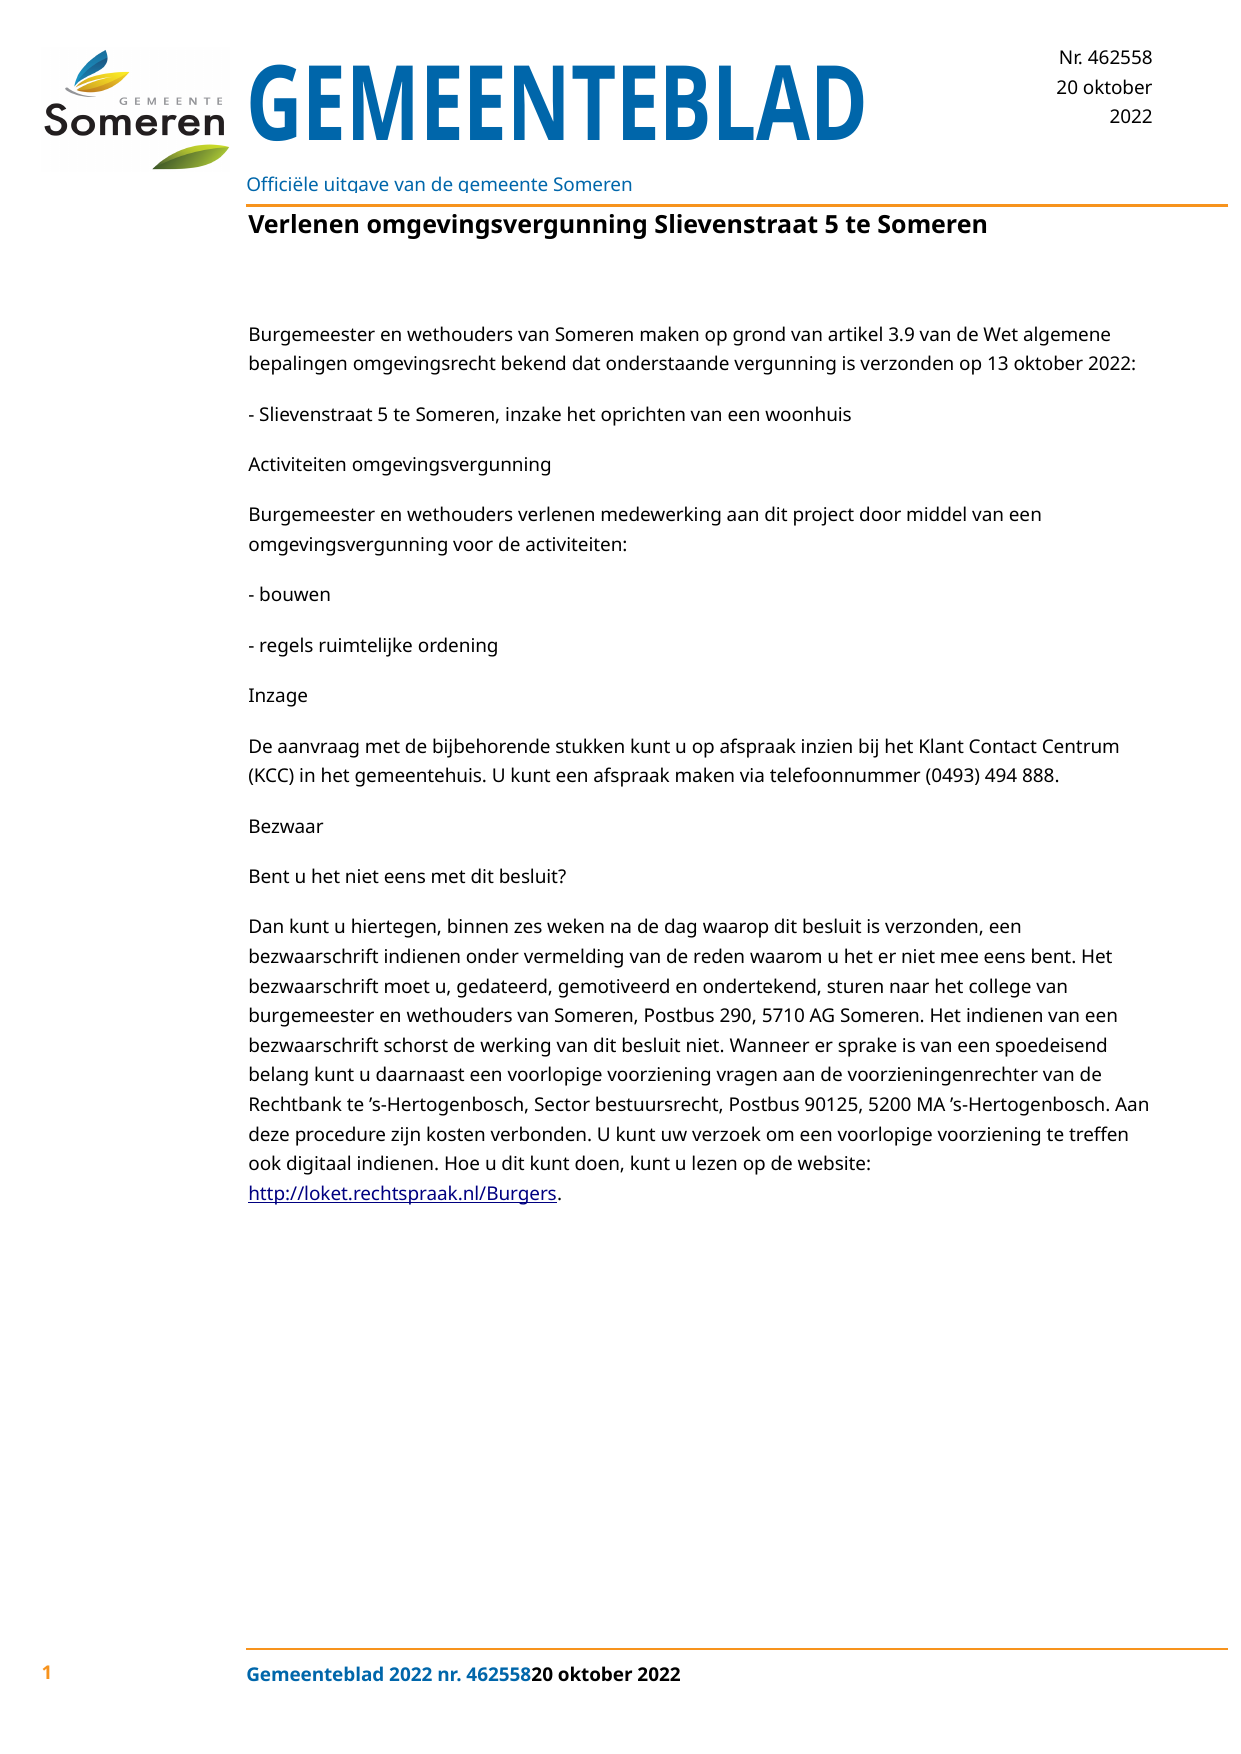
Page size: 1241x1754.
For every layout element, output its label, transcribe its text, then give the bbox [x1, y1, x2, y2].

picture [41, 47, 231, 172]
text - Slievenstraat 5 te Someren, inzake het oprichten van een woonhuis [248, 401, 1152, 426]
text Inzage [248, 682, 1152, 708]
text Activiteiten omgevingsvergunning [248, 451, 1152, 477]
text - regels ruimtelijke ordening [248, 632, 1152, 658]
text Bezwaar [248, 813, 1152, 838]
text Dan kunt u hiertegen, binnen zes weken na de dag waarop dit besluit is verzonden, een bezwaarschrift indienen onder vermelding van de reden waarom u het er niet mee eens bent. Het bezwaarschrift moet u, gedateerd, gemotiveerd en ondertekend, sturen naar het college van burgemeester en wethouders van Someren, Postbus 290, 5710 AG Someren. Het indienen van een bezwaarschrift schorst de werking van dit besluit niet. Wanneer er sprake is van een spoedeisend belang kunt u daarnaast een voorlopige voorziening vragen aan de voorzieningenrechter van de Rechtbank te ’s-Hertogenbosch, Sector bestuursrecht, Postbus 90125, 5200 MA ’s-Hertogenbosch. Aan deze procedure zijn kosten verbonden. U kunt uw verzoek om een voorlopige voorziening te treffen ook digitaal indienen. Hoe u dit kunt doen, kunt u lezen op de website: http://loket.rechtspraak.nl/Burgers. [248, 914, 1152, 1206]
text - bouwen [248, 582, 1152, 607]
text De aanvraag met de bijbehorende stukken kunt u op afspraak inzien bij het Klant Contact Centrum (KCC) in het gemeentehuis. U kunt een afspraak maken via telefoonnummer (0493) 494 888. [248, 733, 1152, 788]
text Verlenen omgevingsvergunning Slievenstraat 5 te Someren [248, 207, 1152, 241]
text Bent u het niet eens met dit besluit? [248, 863, 1152, 889]
text Burgemeester en wethouders van Someren maken op grond van artikel 3.9 van de Wet algemene bepalingen omgevingsrecht bekend dat onderstaande vergunning is verzonden op 13 oktober 2022: [248, 321, 1152, 376]
text Burgemeester en wethouders verlenen medewerking aan dit project door middel van een omgevingsvergunning voor de activiteiten: [248, 502, 1152, 557]
